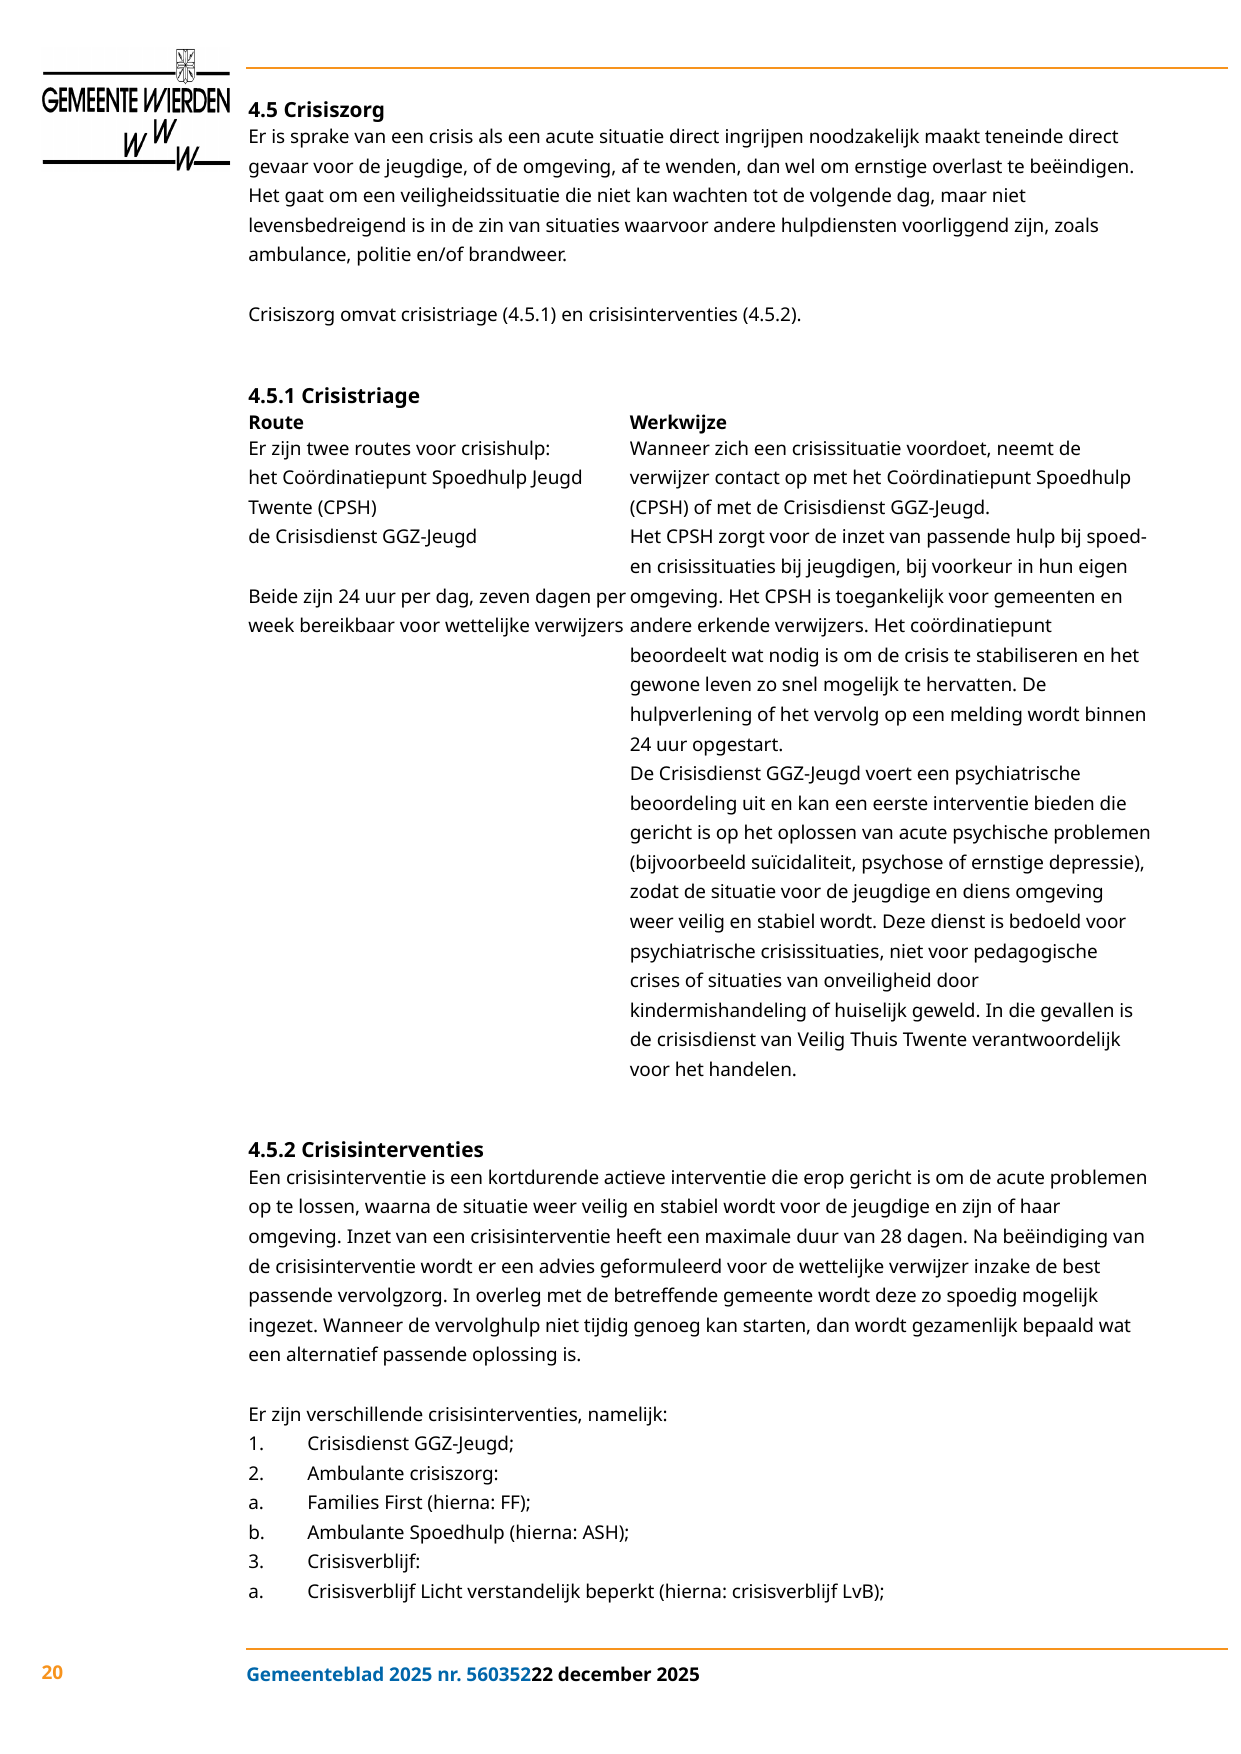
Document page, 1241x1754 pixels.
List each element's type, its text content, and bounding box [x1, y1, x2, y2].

list Families First (hierna: FF); [248, 1489, 1152, 1515]
list Crisisdienst GGZ-Jeugd; [248, 1430, 1152, 1456]
picture [41, 47, 231, 172]
text 4.5 Crisiszorg [248, 95, 1152, 123]
list Ambulante crisiszorg: [248, 1460, 1152, 1486]
table_header Route [248, 409, 629, 435]
text Een crisisinterventie is een kortdurende actieve interventie die erop gericht is om de acute problemen op te lossen, waarna de situatie weer veilig en stabiel wordt voor de jeugdige en zijn of haar omgeving. Inzet van een crisisinterventie heeft een maximale duur van 28 dagen. Na beëindiging van de crisisinterventie wordt er een advies geformuleerd voor de wettelijke verwijzer inzake de best passende vervolgzorg. In overleg met de betreffende gemeente wordt deze zo spoedig mogelijk ingezet. Wanneer de vervolghulp niet tijdig genoeg kan starten, dan wordt gezamenlijk bepaald wat een alternatief passende oplossing is. [248, 1164, 1152, 1367]
text 4.5.1 Crisistriage [248, 381, 1152, 409]
list Crisisverblijf: [248, 1549, 1152, 1574]
list Crisisverblijf Licht verstandelijk beperkt (hierna: crisisverblijf LvB); [248, 1578, 1152, 1604]
table_header Werkwijze [630, 409, 1152, 435]
text Er zijn verschillende crisisinterventies, namelijk: [248, 1401, 1152, 1426]
table_cell Wanneer zich een crisissituatie voordoet, neemt de verwijzer contact op met het Coördinatiepunt Spoedhulp (CPSH) of met de Crisisdienst GGZ-Jeugd. Het CPSH zorgt voor de inzet van passende hulp bij spoed- en crisissituaties bij jeugdigen, bij voorkeur in hun eigen omgeving. Het CPSH is toegankelijk voor gemeenten en andere erkende verwijzers. Het coördinatiepunt beoordeelt wat nodig is om de crisis te stabiliseren en het gewone leven zo snel mogelijk te hervatten. De hulpverlening of het vervolg op een melding wordt binnen 24 uur opgestart. De Crisisdienst GGZ-Jeugd voert een psychiatrische beoordeling uit en kan een eerste interventie bieden die gericht is op het oplossen van acute psychische problemen (bijvoorbeeld suïcidaliteit, psychose of ernstige depressie), zodat de situatie voor de jeugdige en diens omgeving weer veilig en stabiel wordt. Deze dienst is bedoeld voor psychiatrische crisissituaties, niet voor pedagogische crises of situaties van onveiligheid door kindermishandeling of huiselijk geweld. In die gevallen is de crisisdienst van Veilig Thuis Twente verantwoordelijk voor het handelen. [630, 435, 1152, 1082]
text 4.5.2 Crisisinterventies [248, 1136, 1152, 1164]
table_cell Er zijn twee routes voor crisishulp: het Coördinatiepunt Spoedhulp Jeugd Twente (CPSH) de Crisisdienst GGZ-Jeugd Beide zijn 24 uur per dag, zeven dagen per week bereikbaar voor wettelijke verwijzers [248, 435, 629, 1082]
list Ambulante Spoedhulp (hierna: ASH); [248, 1519, 1152, 1545]
text Crisiszorg omvat crisistriage (4.5.1) en crisisinterventies (4.5.2). [248, 301, 1152, 326]
text Er is sprake van een crisis als een acute situatie direct ingrijpen noodzakelijk maakt teneinde direct gevaar voor de jeugdige, of de omgeving, af te wenden, dan wel om ernstige overlast te beëindigen. Het gaat om een veiligheidssituatie die niet kan wachten tot de volgende dag, maar niet levensbedreigend is in de zin van situaties waarvoor andere hulpdiensten voorliggend zijn, zoals ambulance, politie en/of brandweer. [248, 123, 1152, 267]
